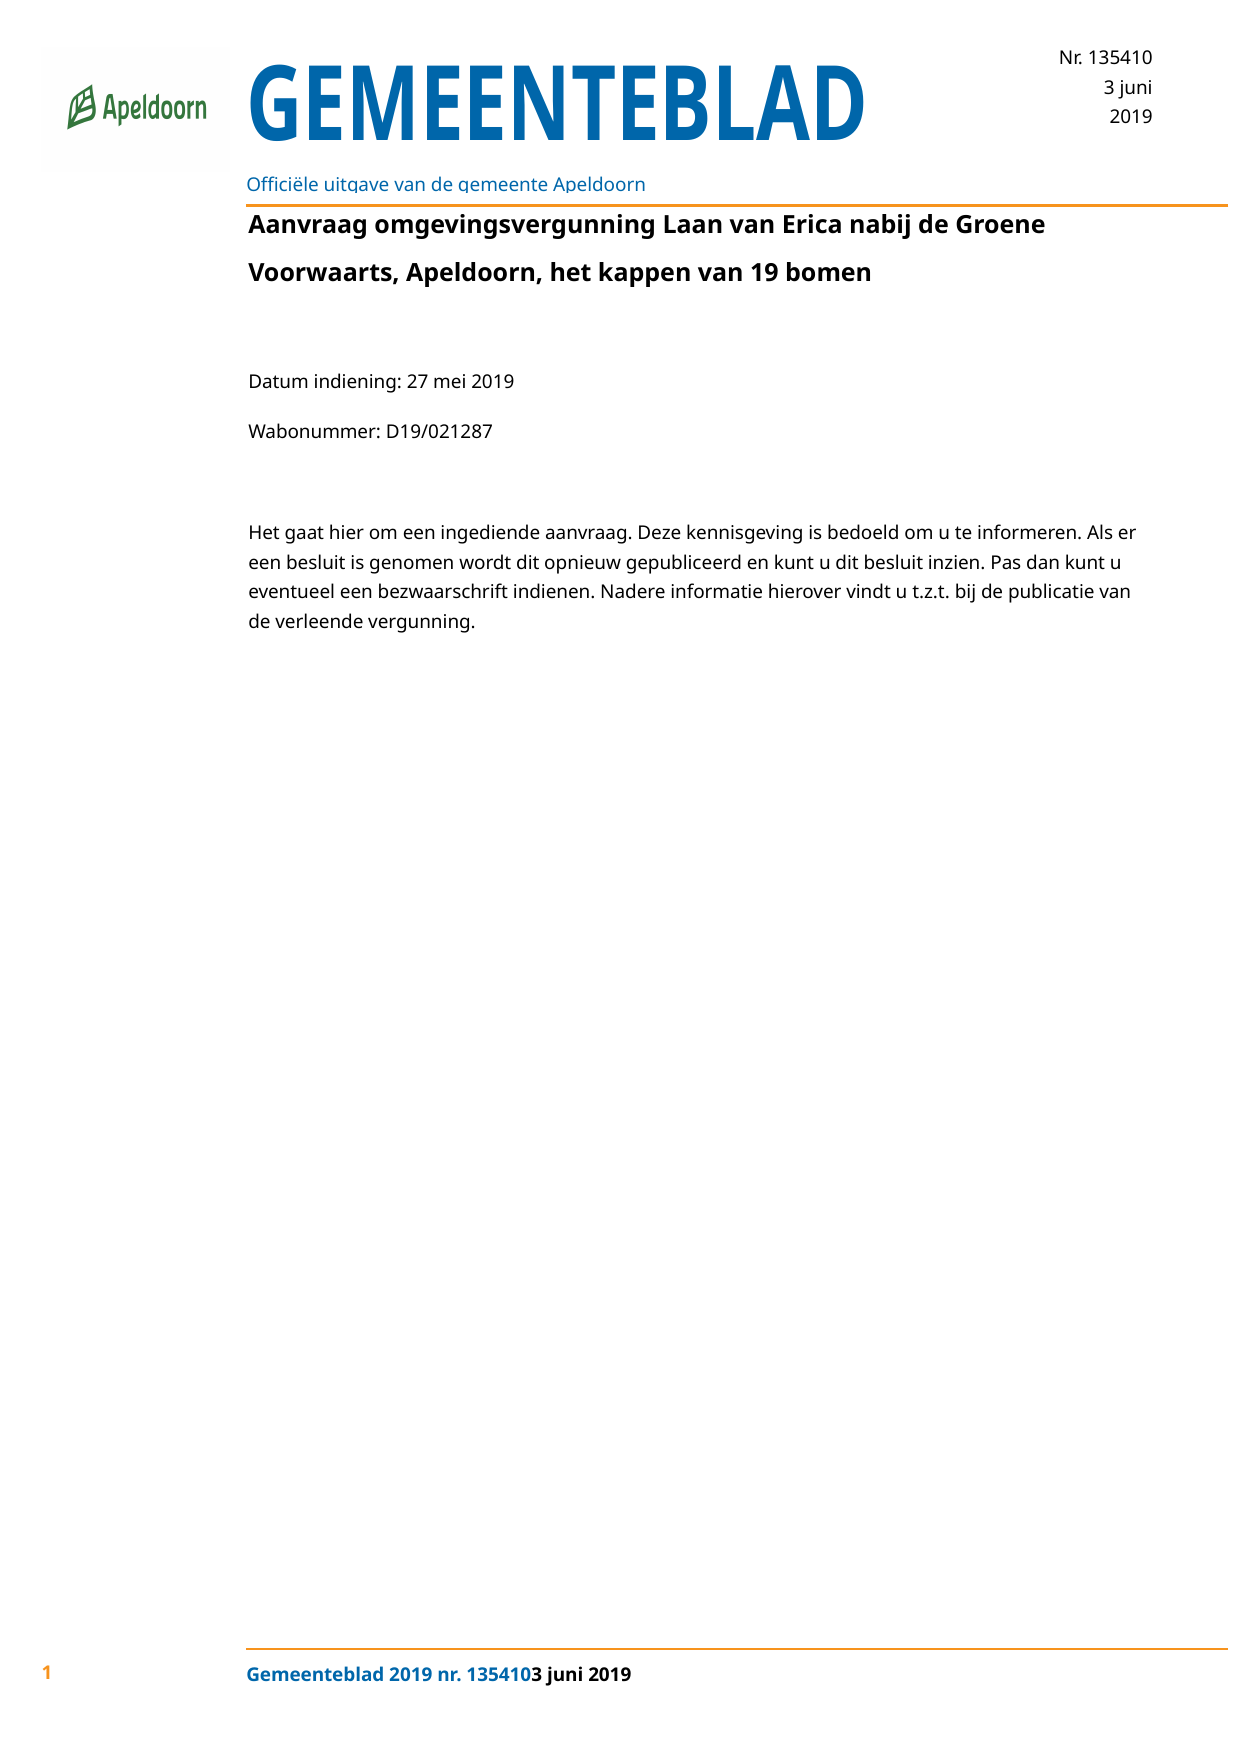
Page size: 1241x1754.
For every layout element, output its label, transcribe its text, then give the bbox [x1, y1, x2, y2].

text Datum indiening: 27 mei 2019 [248, 368, 1152, 394]
text Aanvraag omgevingsvergunning Laan van Erica nabij de Groene Voorwaarts, Apeldoorn, het kappen van 19 bomen [248, 207, 1152, 288]
picture [41, 47, 231, 172]
text Wabonummer: D19/021287 [248, 419, 1152, 444]
text Het gaat hier om een ingediende aanvraag. Deze kennisgeving is bedoeld om u te informeren. Als er een besluit is genomen wordt dit opnieuw gepubliceerd en kunt u dit besluit inzien. Pas dan kunt u eventueel een bezwaarschrift indienen. Nadere informatie hierover vindt u t.z.t. bij de publicatie van de verleende vergunning. [248, 519, 1152, 634]
